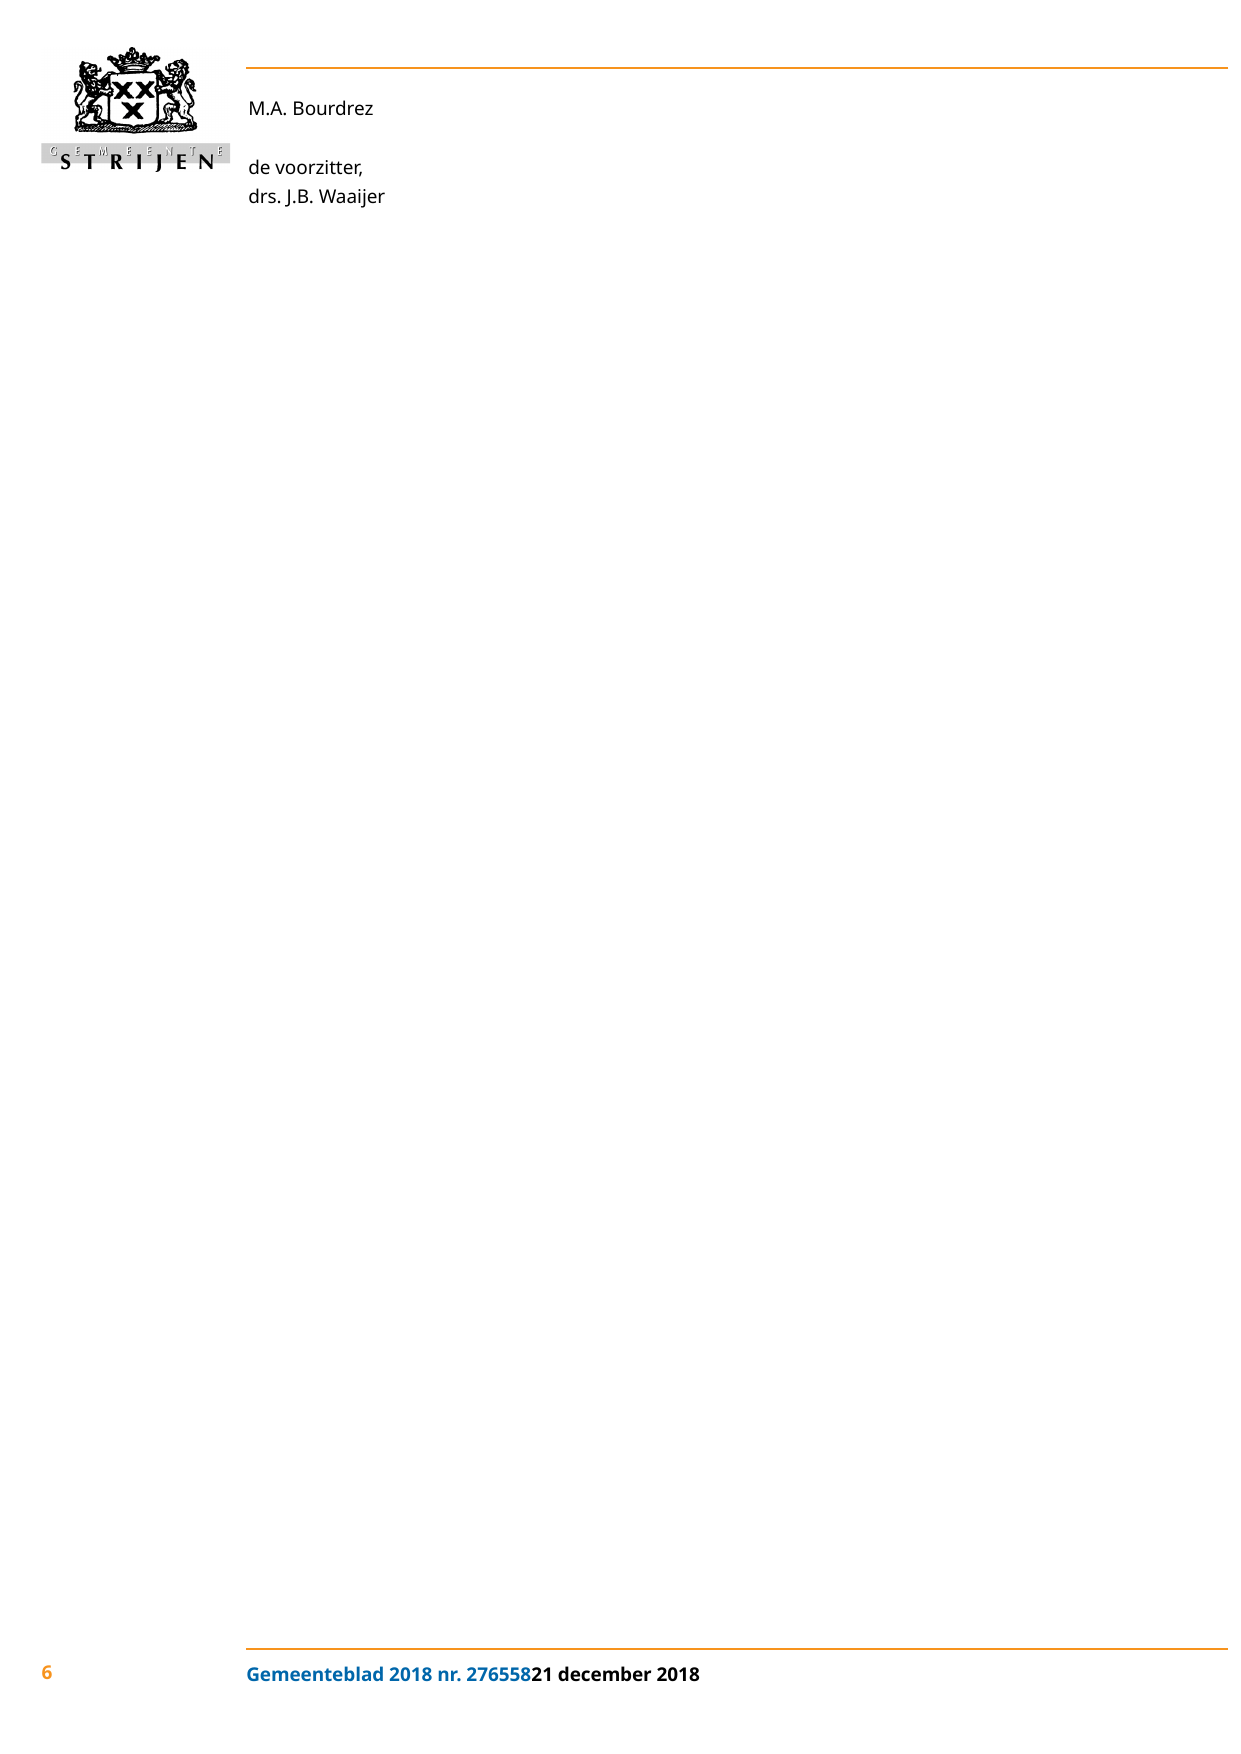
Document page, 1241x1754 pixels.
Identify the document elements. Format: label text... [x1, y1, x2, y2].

text M.A. Bourdrez [248, 95, 1152, 121]
text de voorzitter, [248, 154, 1152, 180]
text drs. J.B. Waaijer [248, 183, 1152, 209]
picture [41, 47, 231, 172]
